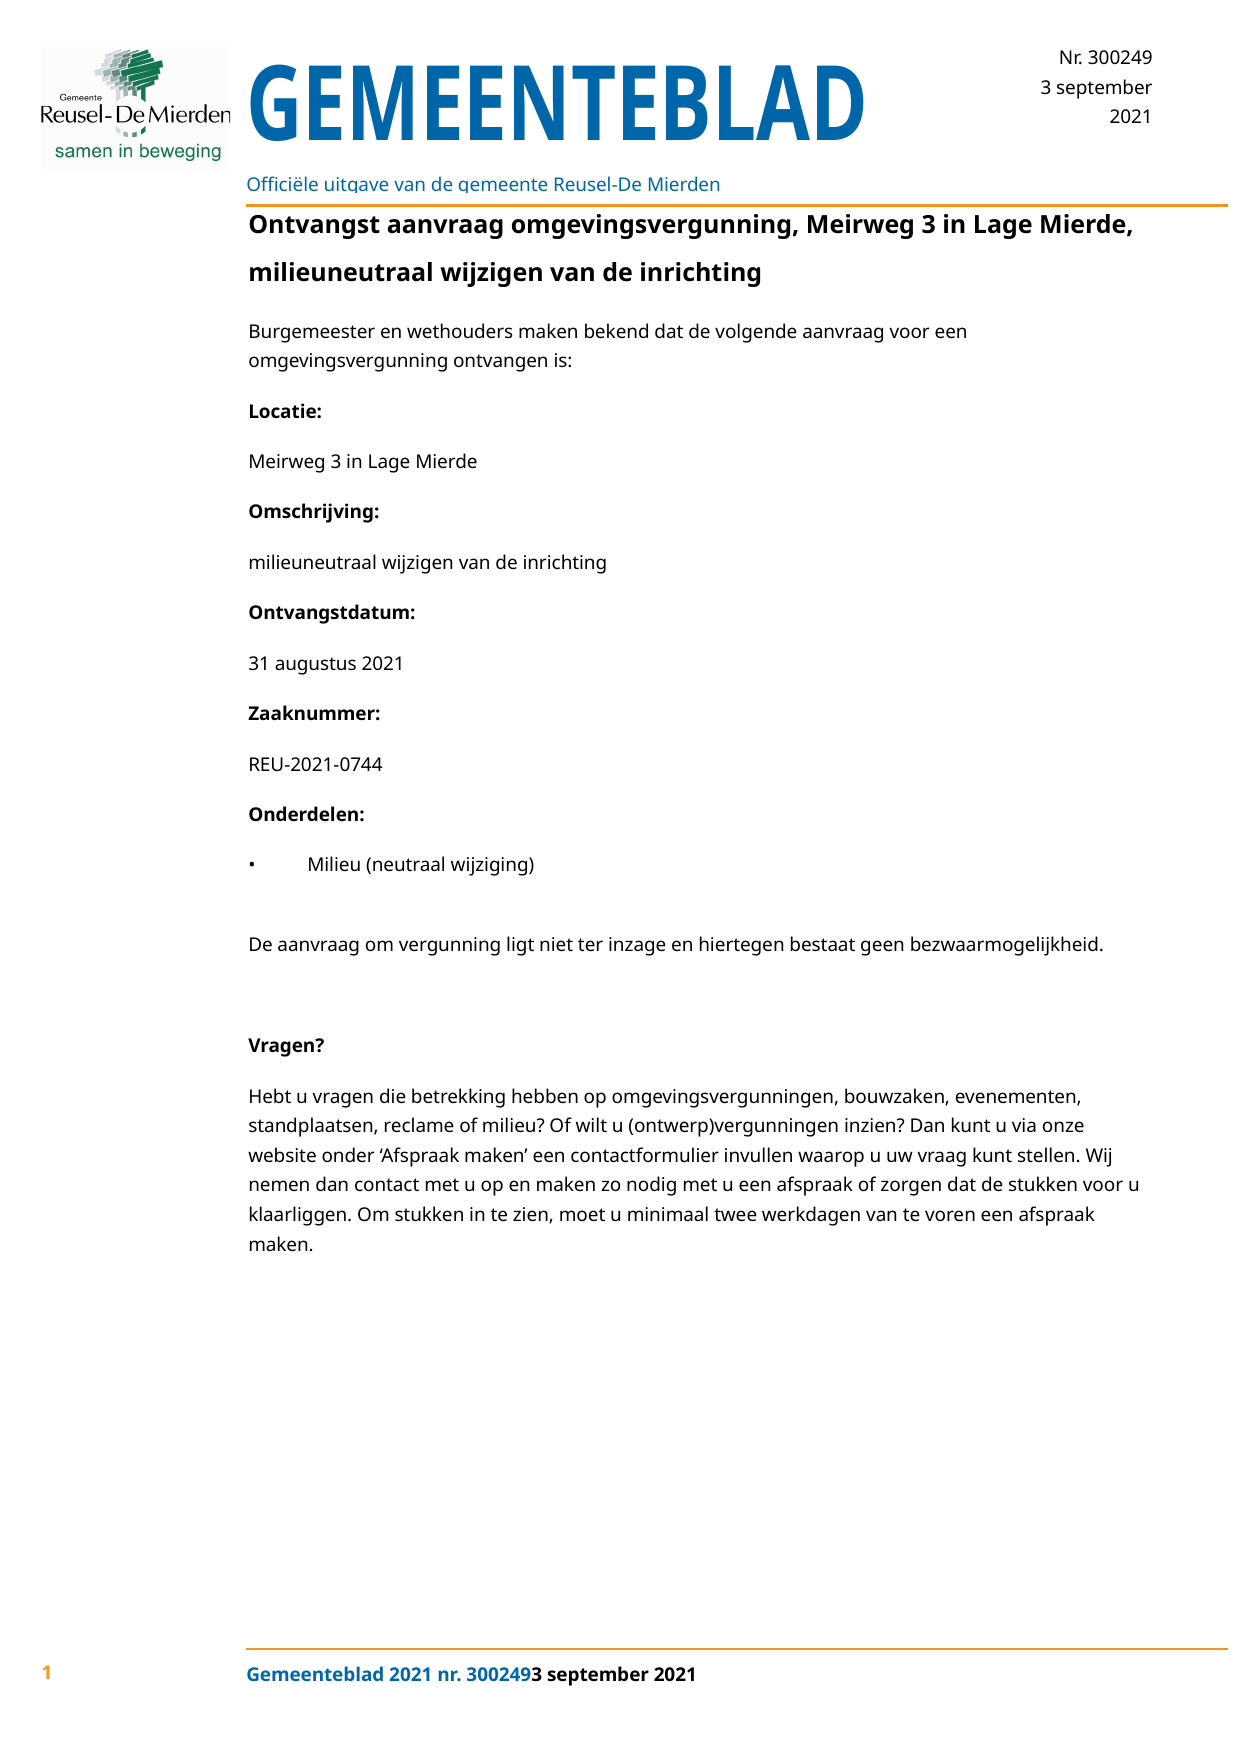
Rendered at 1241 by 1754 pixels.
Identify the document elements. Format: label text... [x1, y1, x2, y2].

text Ontvangst aanvraag omgevingsvergunning, Meirweg 3 in Lage Mierde, milieuneutraal wijzigen van de inrichting [248, 207, 1152, 288]
list Milieu (neutraal wijziging) [248, 852, 1152, 877]
text Meirweg 3 in Lage Mierde [248, 448, 1152, 474]
picture [41, 47, 231, 172]
text Onderdelen: [248, 801, 1152, 827]
text Hebt u vragen die betrekking hebben op omgevingsvergunningen, bouwzaken, evenementen, standplaatsen, reclame of milieu? Of wilt u (ontwerp)vergunningen inzien? Dan kunt u via onze website onder ‘Afspraak maken’ een contactformulier invullen waarop u uw vraag kunt stellen. Wij nemen dan contact met u op en maken zo nodig met u een afspraak of zorgen dat de stukken voor u klaarliggen. Om stukken in te zien, moet u minimaal twee werkdagen van te voren een afspraak maken. [248, 1083, 1152, 1257]
text REU-2021-0744 [248, 751, 1152, 777]
text milieuneutraal wijzigen van de inrichting [248, 549, 1152, 575]
text De aanvraag om vergunning ligt niet ter inzage en hiertegen bestaat geen bezwaarmogelijkheid. [248, 932, 1152, 957]
text Vragen? [248, 1032, 1152, 1058]
text Ontvangstdatum: [248, 599, 1152, 625]
text Omschrijving: [248, 499, 1152, 524]
text 31 augustus 2021 [248, 650, 1152, 676]
text Zaaknummer: [248, 700, 1152, 726]
text Burgemeester en wethouders maken bekend dat de volgende aanvraag voor een omgevingsvergunning ontvangen is: [248, 318, 1152, 373]
text Locatie: [248, 398, 1152, 424]
